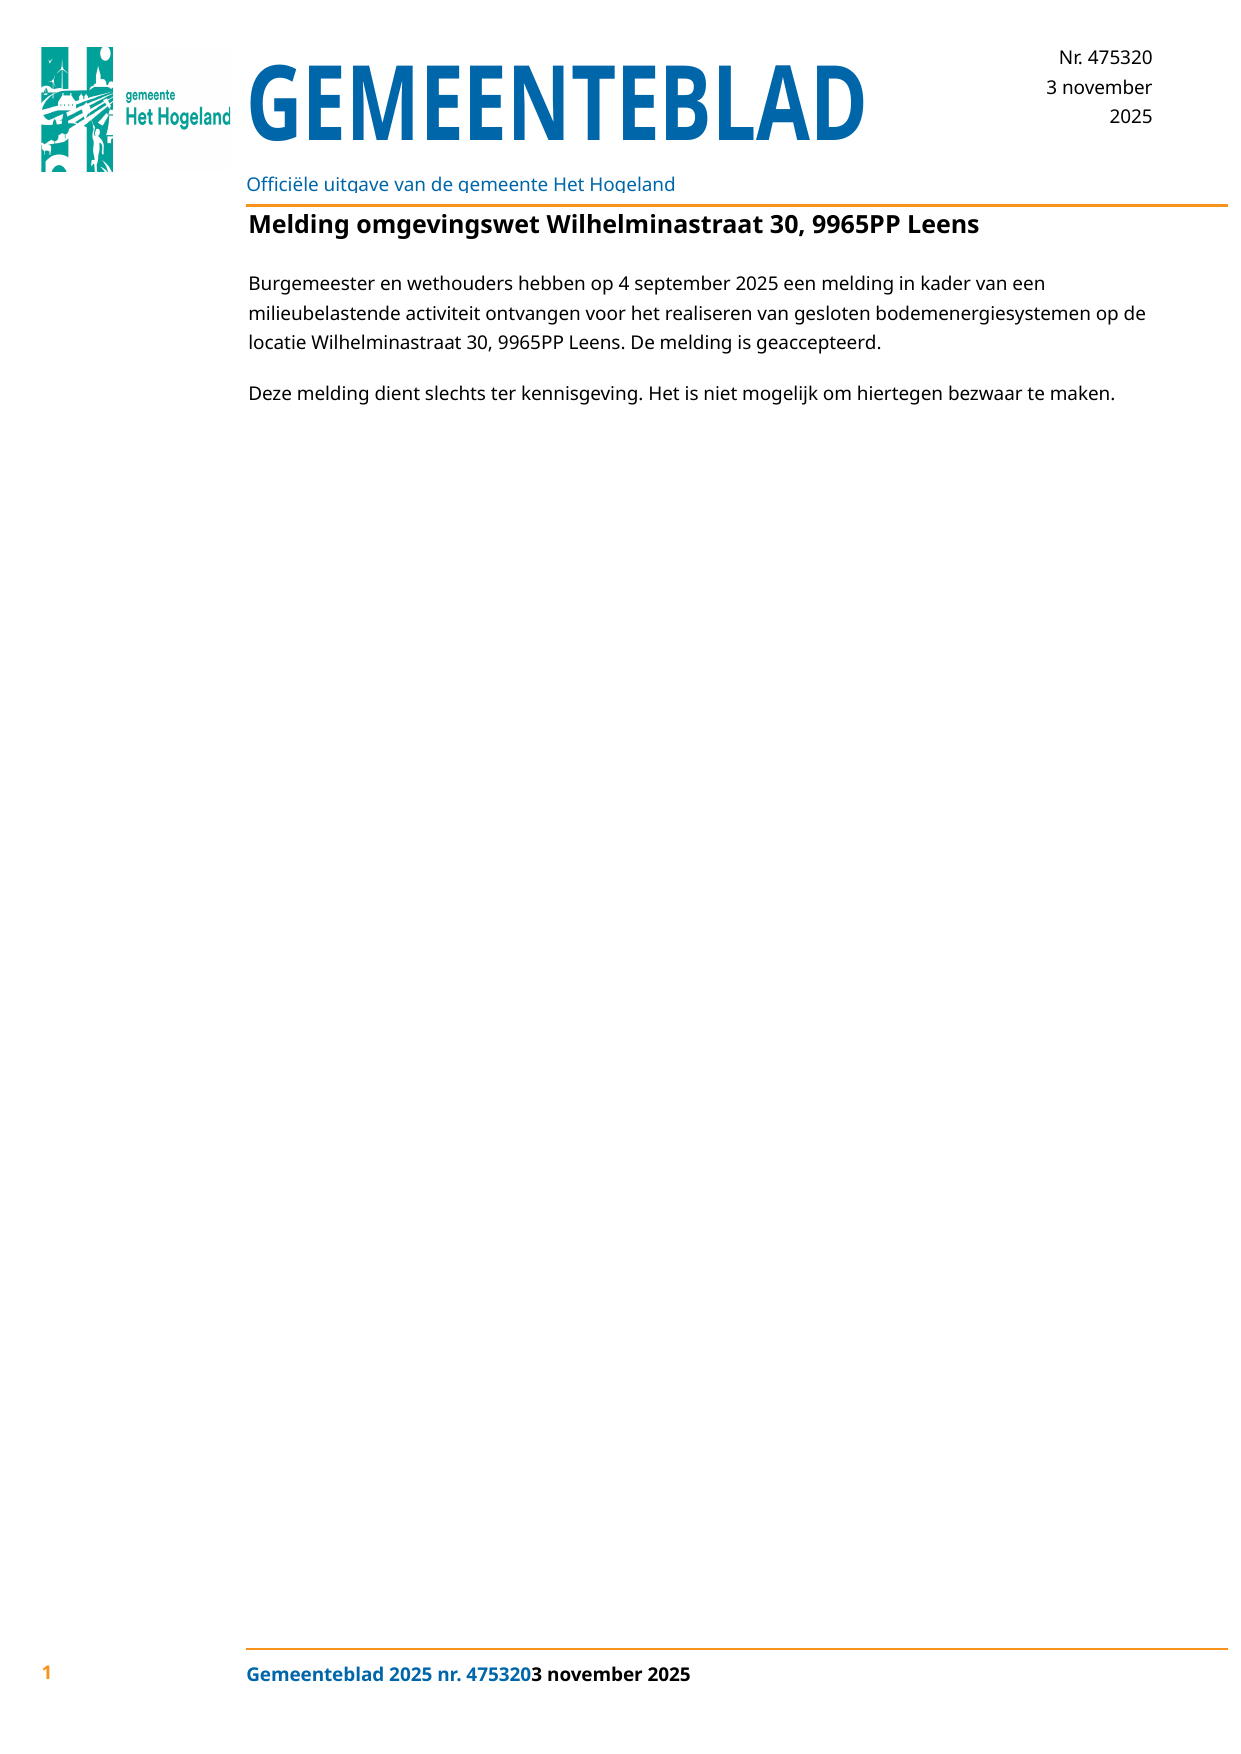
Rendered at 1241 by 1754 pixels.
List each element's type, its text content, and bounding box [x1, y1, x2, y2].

picture [41, 47, 231, 172]
text Deze melding dient slechts ter kennisgeving. Het is niet mogelijk om hiertegen bezwaar te maken. [248, 380, 1152, 406]
text Melding omgevingswet Wilhelminastraat 30, 9965PP Leens [248, 207, 1152, 241]
text Burgemeester en wethouders hebben op 4 september 2025 een melding in kader van een milieubelastende activiteit ontvangen voor het realiseren van gesloten bodemenergiesystemen op de locatie Wilhelminastraat 30, 9965PP Leens. De melding is geaccepteerd. [248, 270, 1152, 355]
